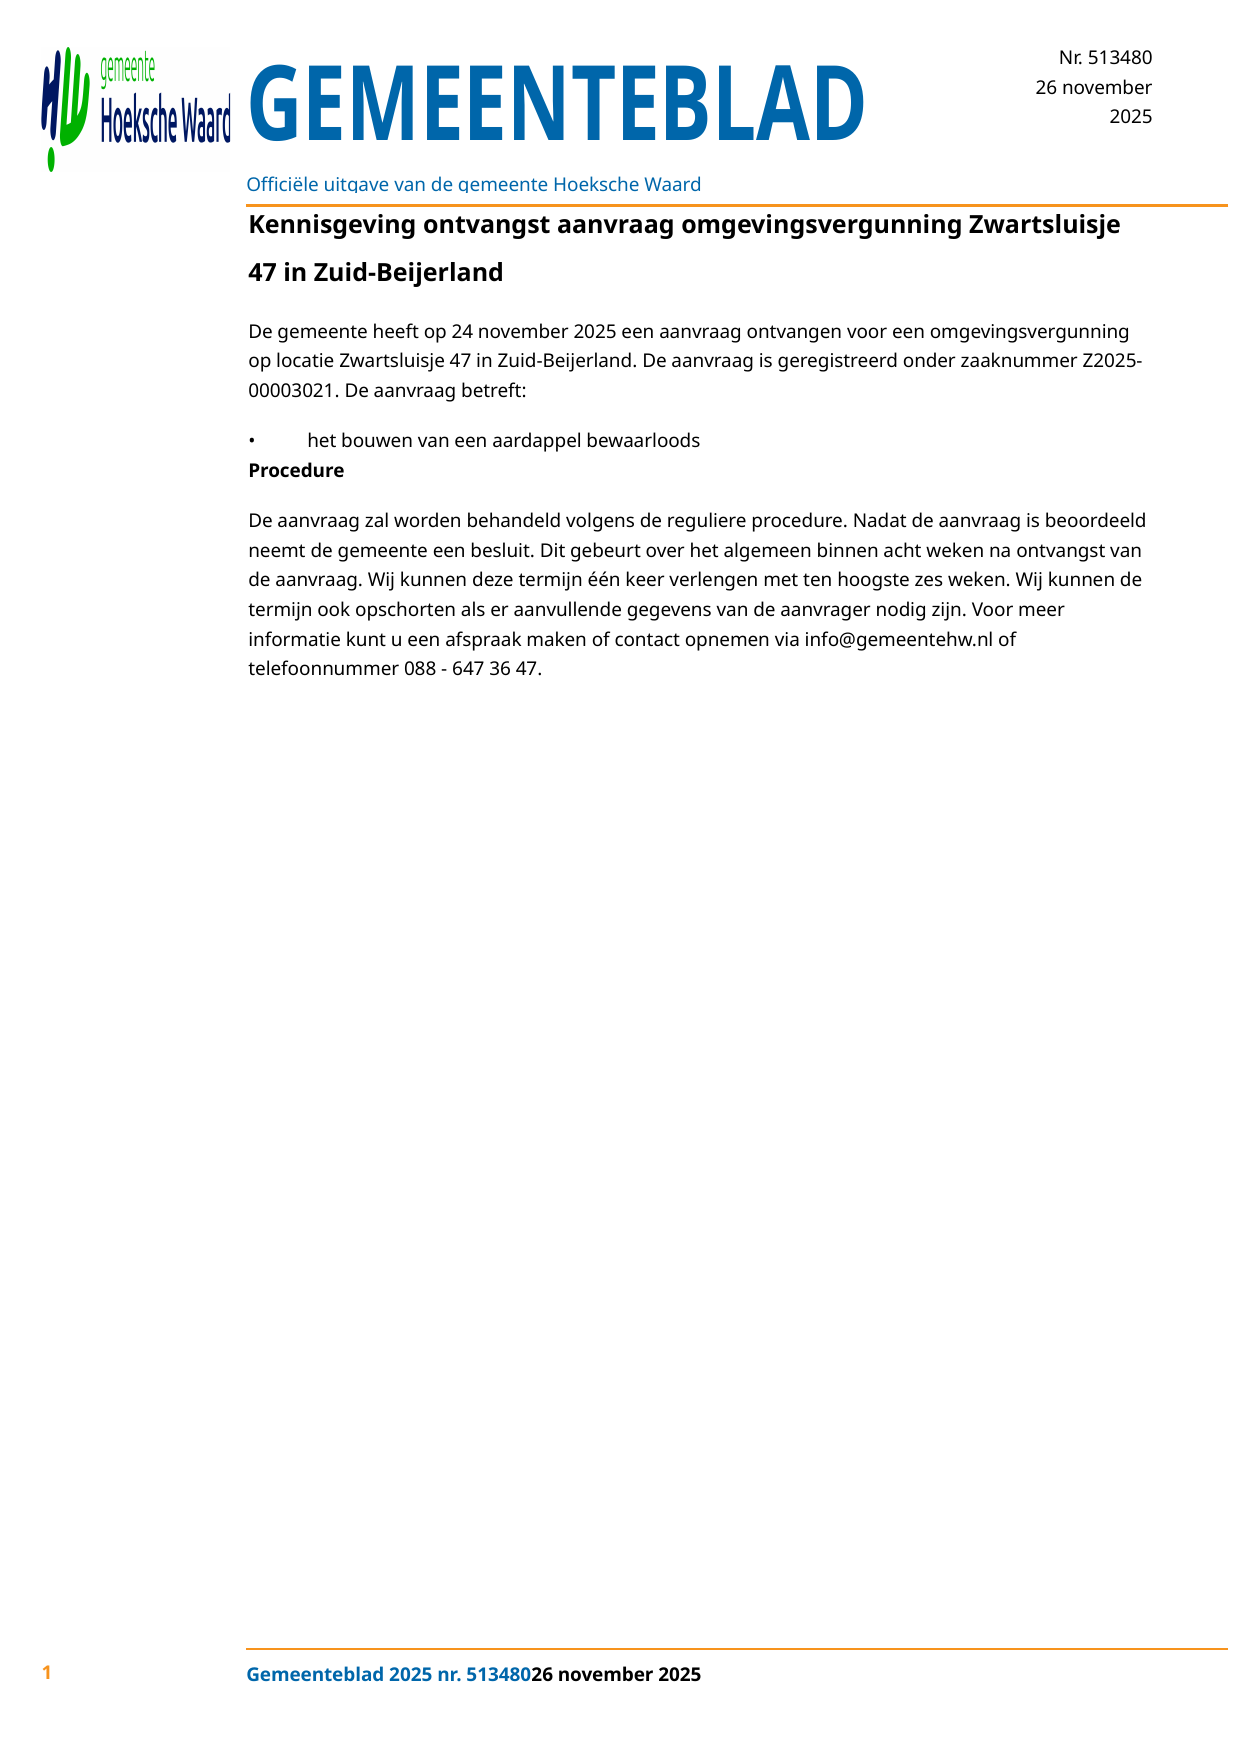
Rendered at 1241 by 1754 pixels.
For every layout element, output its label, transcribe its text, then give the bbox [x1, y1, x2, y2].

text Procedure [248, 457, 1152, 483]
list het bouwen van een aardappel bewaarloods [248, 427, 1152, 453]
text Kennisgeving ontvangst aanvraag omgevingsvergunning Zwartsluisje 47 in Zuid-Beijerland [248, 207, 1152, 288]
text De aanvraag zal worden behandeld volgens de reguliere procedure. Nadat de aanvraag is beoordeeld neemt de gemeente een besluit. Dit gebeurt over het algemeen binnen acht weken na ontvangst van de aanvraag. Wij kunnen deze termijn één keer verlengen met ten hoogste zes weken. Wij kunnen de termijn ook opschorten als er aanvullende gegevens van de aanvrager nodig zijn. Voor meer informatie kunt u een afspraak maken of contact opnemen via info@gemeentehw.nl of telefoonnummer 088 - 647 36 47. [248, 507, 1152, 681]
picture [41, 47, 231, 172]
text De gemeente heeft op 24 november 2025 een aanvraag ontvangen voor een omgevingsvergunning op locatie Zwartsluisje 47 in Zuid-Beijerland. De aanvraag is geregistreerd onder zaaknummer Z2025-00003021. De aanvraag betreft: [248, 318, 1152, 403]
